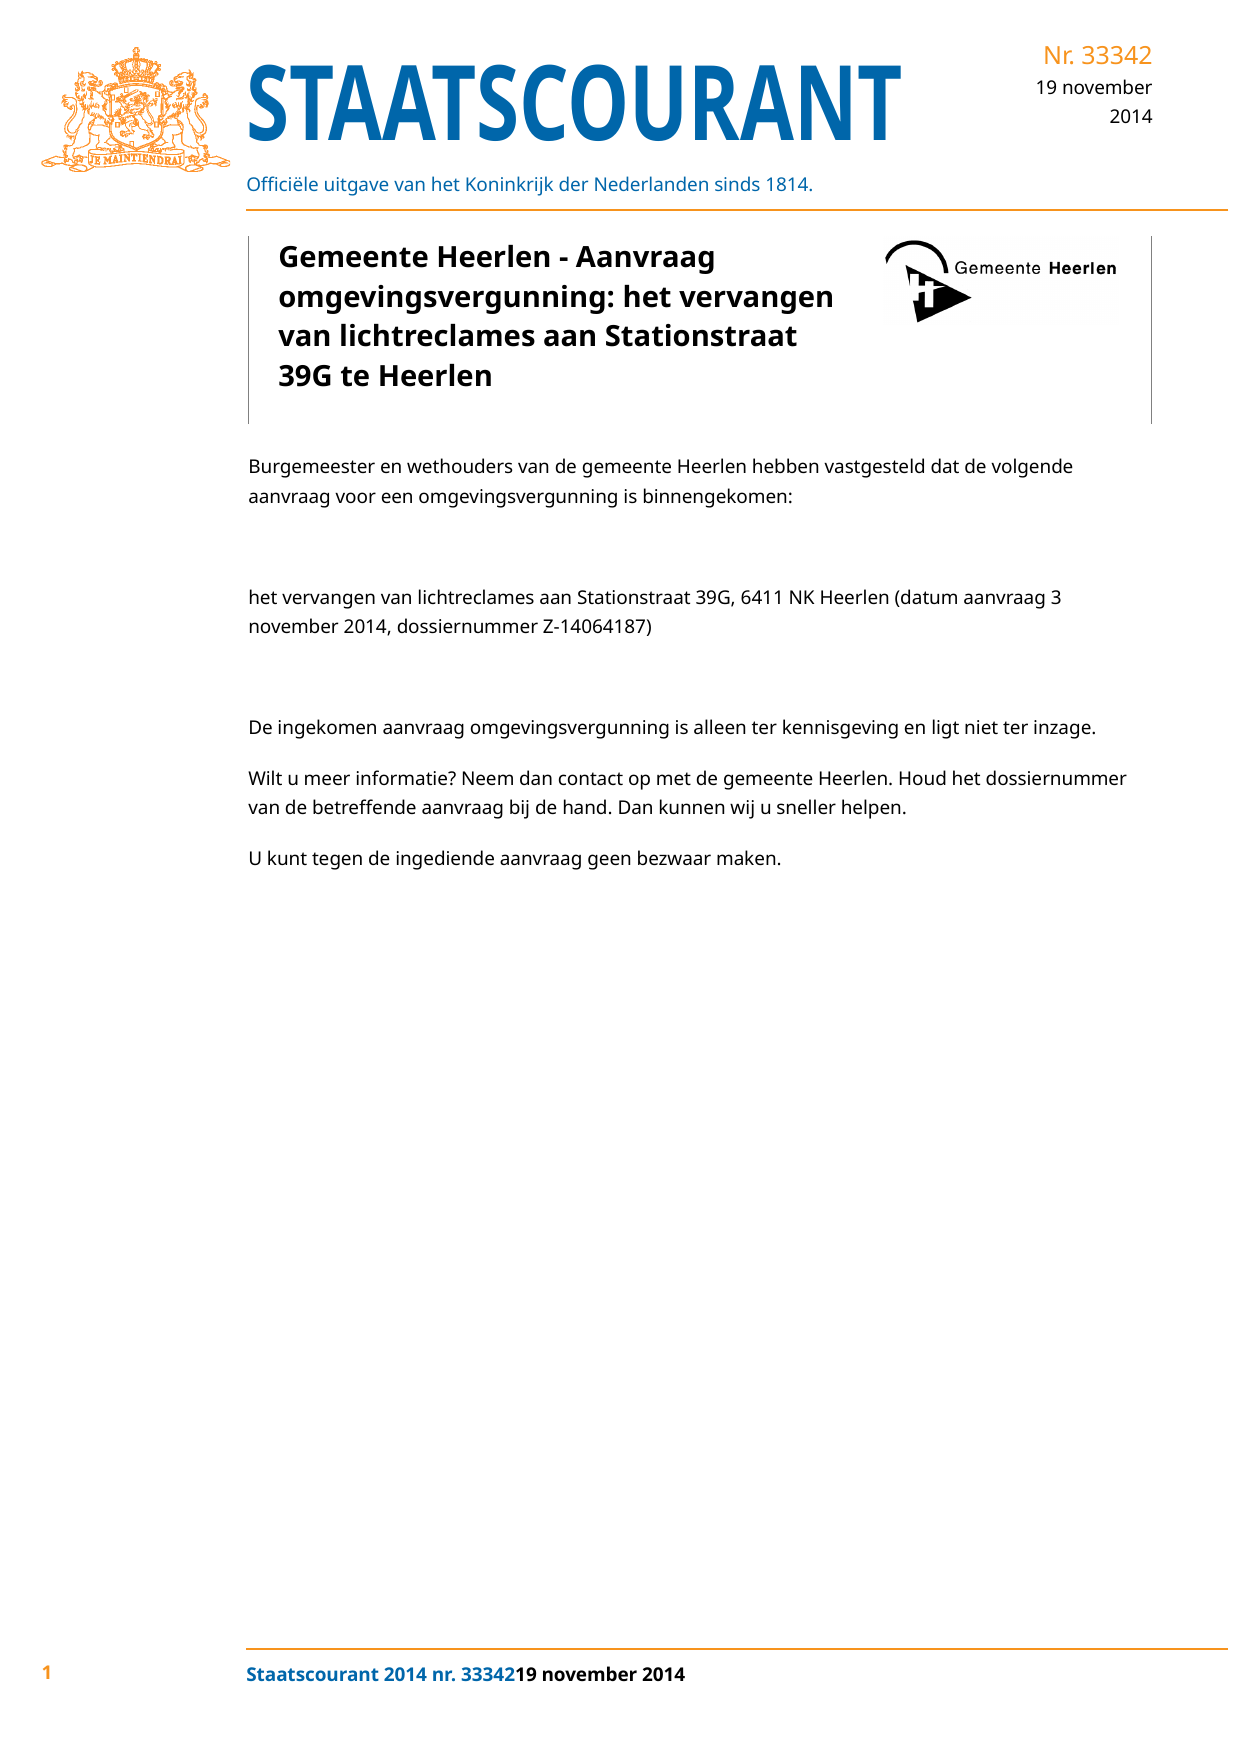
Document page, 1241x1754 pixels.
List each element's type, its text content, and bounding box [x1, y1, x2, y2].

picture [41, 47, 231, 172]
table_header [850, 236, 1151, 424]
picture [882, 236, 1119, 325]
text Wilt u meer informatie? Neem dan contact op met de gemeente Heerlen. Houd het dossiernummer van de betreffende aanvraag bij de hand. Dan kunnen wij u sneller helpen. [248, 765, 1152, 820]
text U kunt tegen de ingediende aanvraag geen bezwaar maken. [248, 845, 1152, 871]
text De ingekomen aanvraag omgevingsvergunning is alleen ter kennisgeving en ligt niet ter inzage. [248, 714, 1152, 740]
table_header Gemeente Heerlen - Aanvraag omgevingsvergunning: het vervangen van lichtreclames aan Stationstraat 39G te Heerlen [249, 236, 850, 424]
text Burgemeester en wethouders van de gemeente Heerlen hebben vastgesteld dat de volgende aanvraag voor een omgevingsvergunning is binnengekomen: [248, 454, 1152, 509]
text het vervangen van lichtreclames aan Stationstraat 39G, 6411 NK Heerlen (datum aanvraag 3 november 2014, dossiernummer Z-14064187) [248, 584, 1152, 639]
